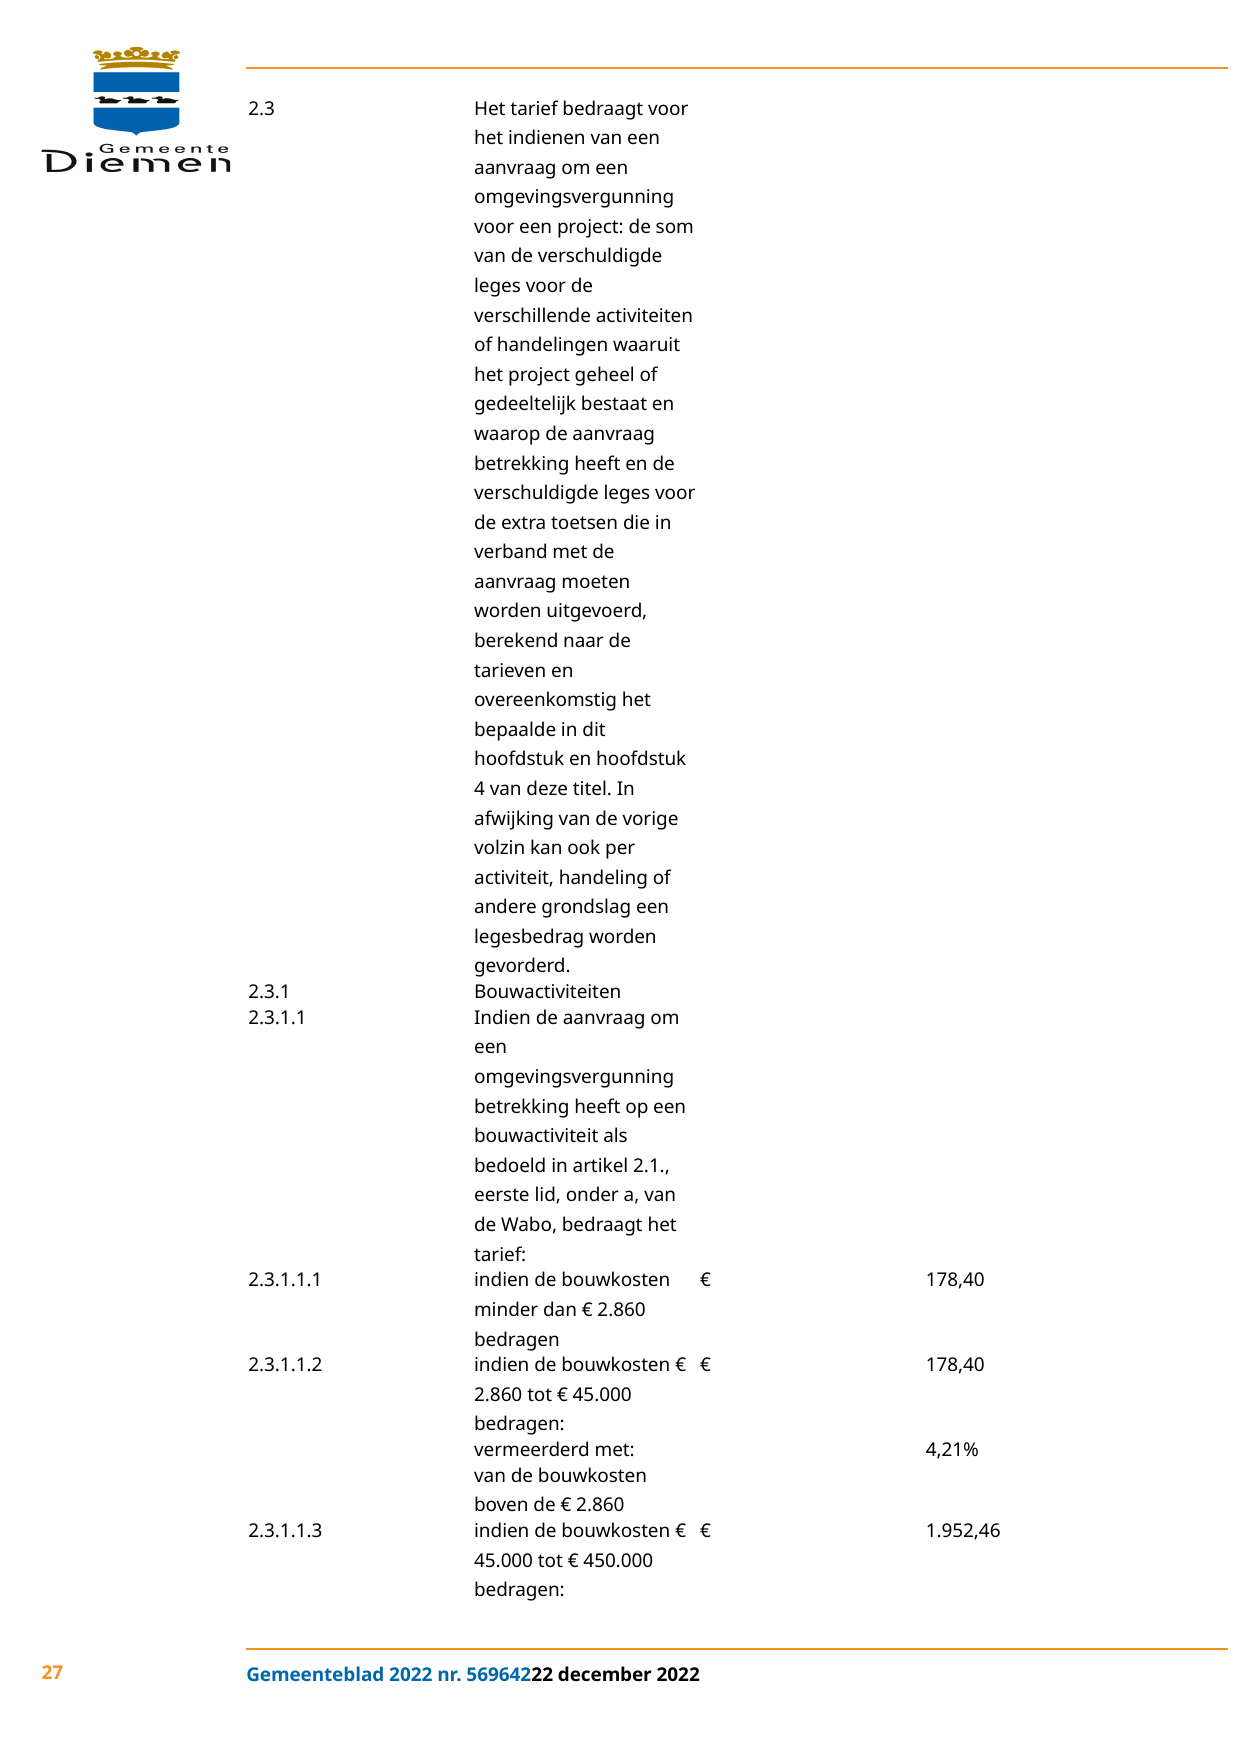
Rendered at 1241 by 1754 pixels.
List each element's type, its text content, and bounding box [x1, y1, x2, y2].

table_cell [926, 979, 1152, 1004]
table_cell 2.3.1.1 [248, 1004, 474, 1267]
table_cell Indien de aanvraag om een omgevingsvergunning betrekking heeft op een bouwactiviteit als bedoeld in artikel 2.1., eerste lid, onder a, van de Wabo, bedraagt het tarief: [474, 1004, 700, 1267]
table_cell 2.3.1.1.2 [248, 1351, 474, 1436]
table_cell [926, 95, 1152, 978]
table_cell 1.952,46 [926, 1518, 1152, 1602]
picture [41, 47, 231, 172]
table_cell [248, 1462, 474, 1517]
table_cell 178,40 [926, 1351, 1152, 1436]
table_cell [248, 1436, 474, 1462]
table_cell [700, 1004, 926, 1267]
table_cell 2.3.1.1.3 [248, 1518, 474, 1602]
table_cell van de bouwkosten boven de € 2.860 [474, 1462, 700, 1517]
table_cell [926, 1462, 1152, 1517]
table_cell € [700, 1267, 926, 1351]
table_cell 2.3.1.1.1 [248, 1267, 474, 1351]
table_cell € [700, 1518, 926, 1602]
table_cell 178,40 [926, 1267, 1152, 1351]
table_cell [700, 1436, 926, 1462]
table_cell 4,21% [926, 1436, 1152, 1462]
table_cell indien de bouwkosten € 45.000 tot € 450.000 bedragen: [474, 1518, 700, 1602]
table_cell [926, 1004, 1152, 1267]
table_cell indien de bouwkosten minder dan € 2.860 bedragen [474, 1267, 700, 1351]
table_cell vermeerderd met: [474, 1436, 700, 1462]
table_cell [700, 95, 926, 978]
table_cell Bouwactiviteiten [474, 979, 700, 1004]
table_cell 2.3 [248, 95, 474, 978]
table_cell [700, 979, 926, 1004]
table_cell 2.3.1 [248, 979, 474, 1004]
table_cell Het tarief bedraagt voor het indienen van een aanvraag om een omgevingsvergunning voor een project: de som van de verschuldigde leges voor de verschillende activiteiten of handelingen waaruit het project geheel of gedeeltelijk bestaat en waarop de aanvraag betrekking heeft en de verschuldigde leges voor de extra toetsen die in verband met de aanvraag moeten worden uitgevoerd, berekend naar de tarieven en overeenkomstig het bepaalde in dit hoofdstuk en hoofdstuk 4 van deze titel. In afwijking van de vorige volzin kan ook per activiteit, handeling of andere grondslag een legesbedrag worden gevorderd. [474, 95, 700, 978]
table_cell indien de bouwkosten € 2.860 tot € 45.000 bedragen: [474, 1351, 700, 1436]
table_cell € [700, 1351, 926, 1436]
table_cell [700, 1462, 926, 1517]
